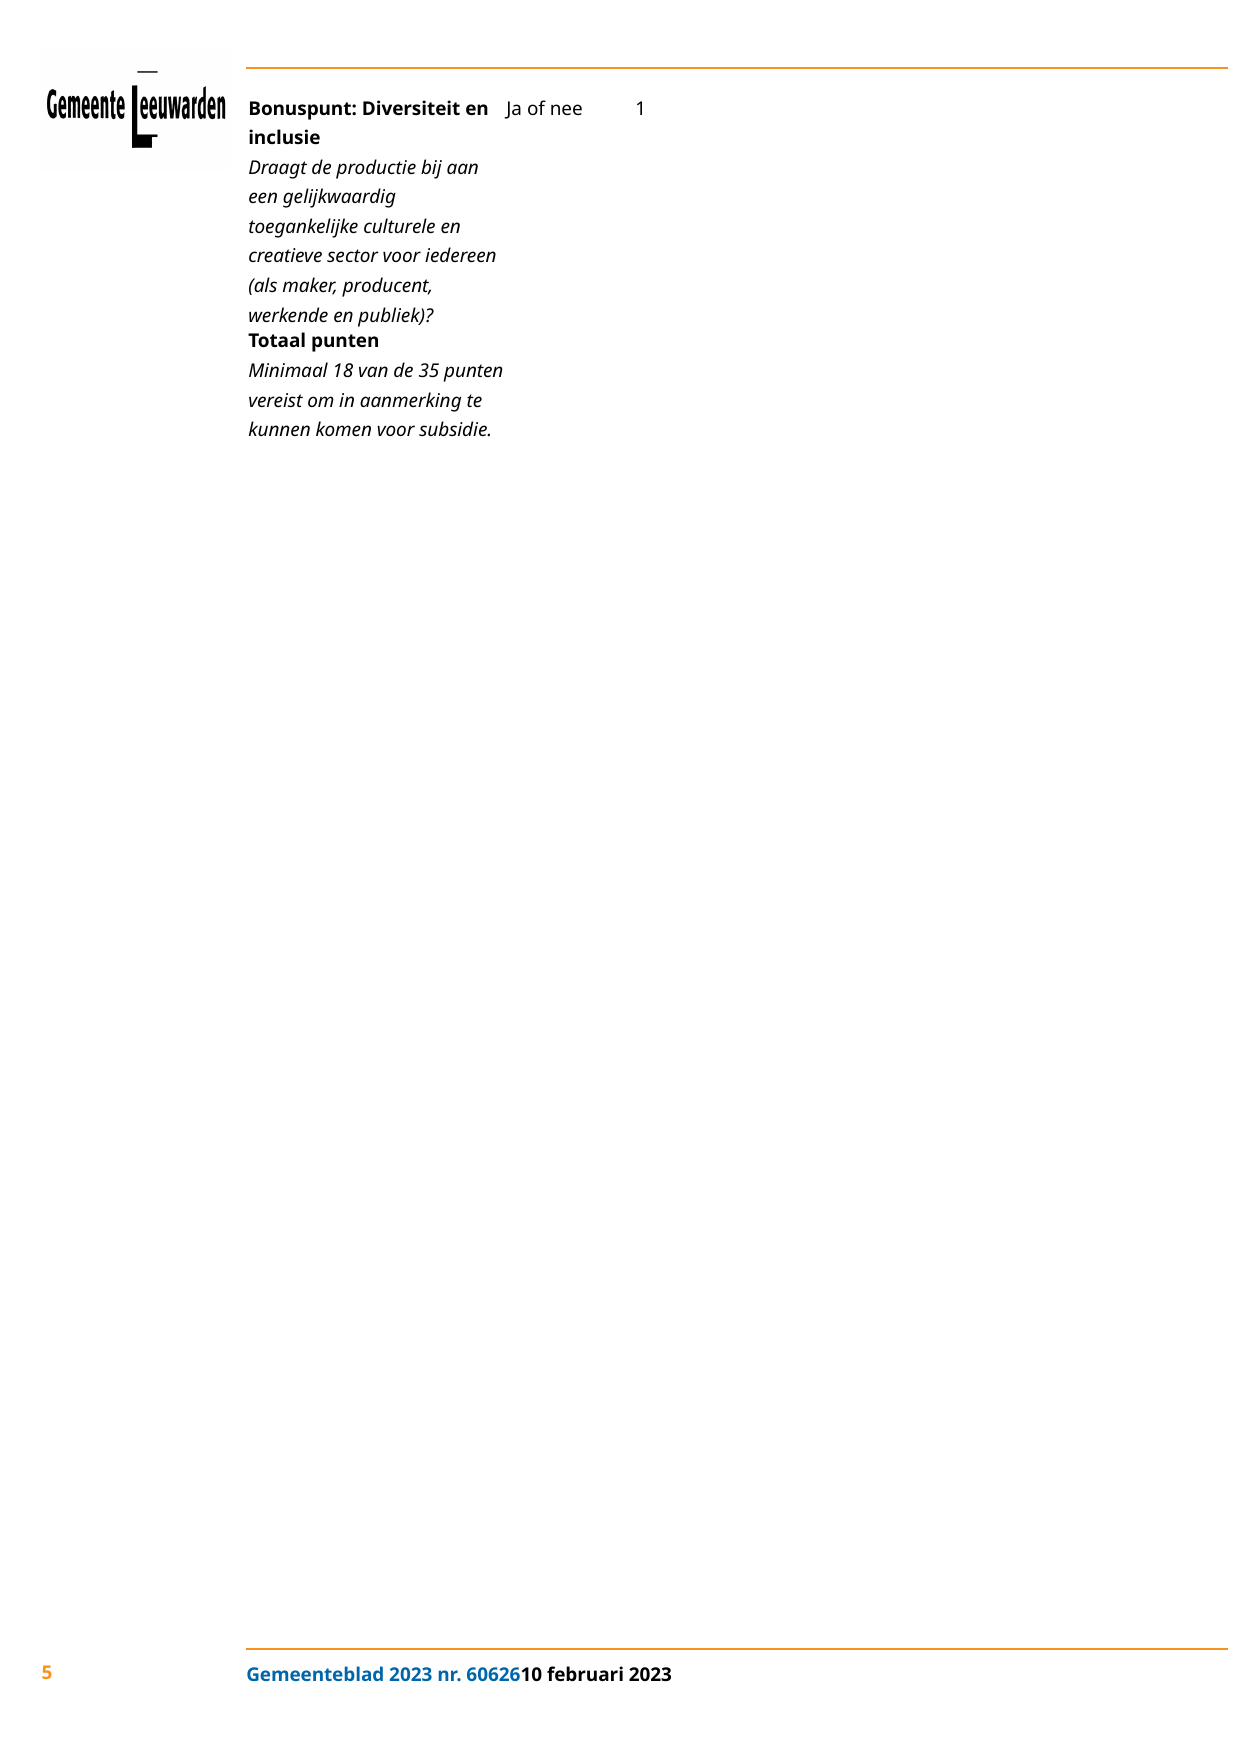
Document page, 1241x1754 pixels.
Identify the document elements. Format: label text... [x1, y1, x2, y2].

table_cell Bonuspunt: Diversiteit en inclusie Draagt de productie bij aan een gelijkwaardig toegankelijke culturele en creatieve sector voor iedereen (als maker, producent, werkende en publiek)? [248, 95, 506, 328]
picture [41, 47, 231, 172]
table_cell [764, 95, 893, 328]
table_cell [506, 328, 1152, 442]
table_cell 1 [635, 95, 764, 328]
table_cell [894, 95, 1022, 328]
table_cell Ja of nee [506, 95, 635, 328]
table_cell Totaal punten Minimaal 18 van de 35 punten vereist om in aanmerking te kunnen komen voor subsidie. [248, 328, 506, 442]
